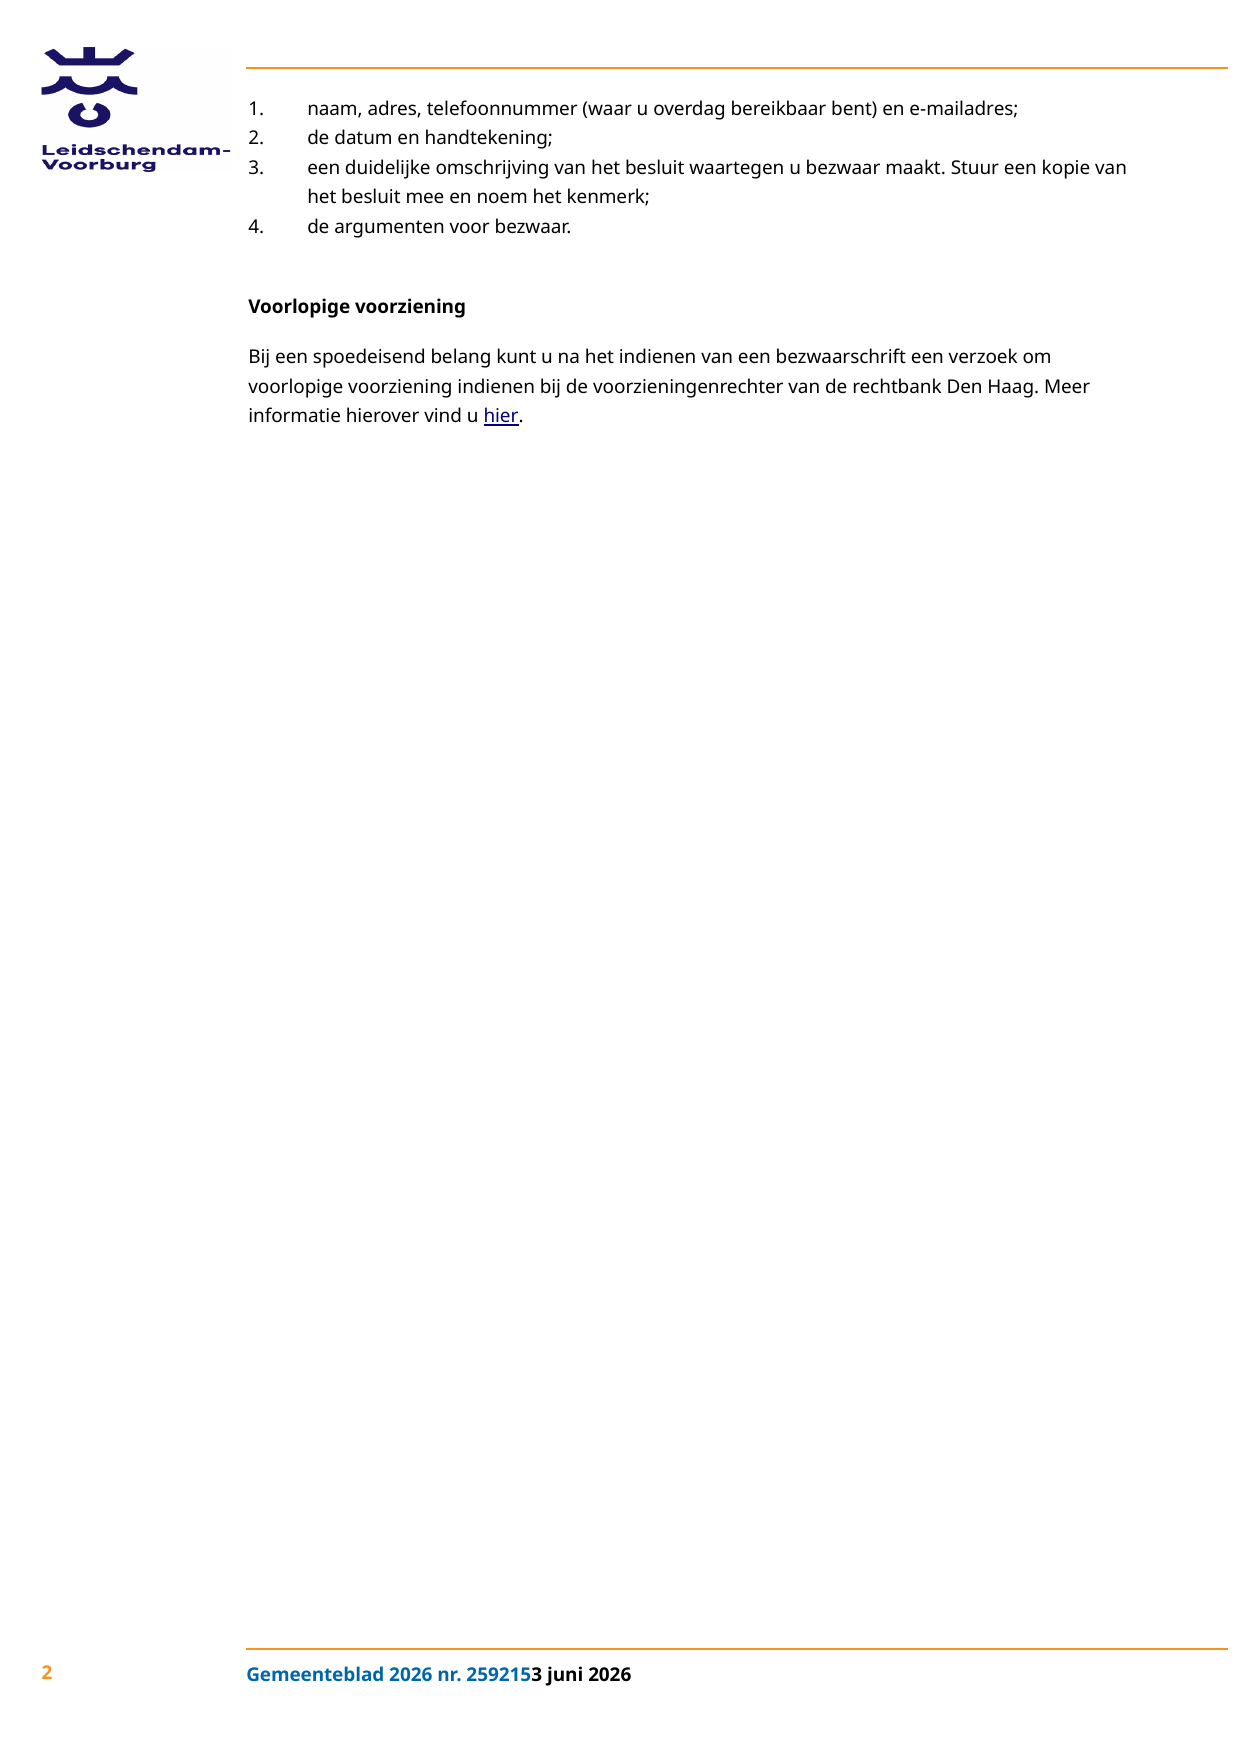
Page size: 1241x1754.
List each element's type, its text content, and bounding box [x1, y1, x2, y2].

text Voorlopige voorziening [248, 293, 1152, 319]
list de datum en handtekening; [248, 124, 1152, 150]
list naam, adres, telefoonnummer (waar u overdag bereikbaar bent) en e-mailadres; [248, 95, 1152, 121]
list de argumenten voor bezwaar. [248, 213, 1152, 239]
text Bij een spoedeisend belang kunt u na het indienen van een bezwaarschrift een verzoek om voorlopige voorziening indienen bij de voorzieningenrechter van de rechtbank Den Haag. Meer informatie hierover vind u hier. [248, 343, 1152, 428]
list een duidelijke omschrijving van het besluit waartegen u bezwaar maakt. Stuur een kopie van het besluit mee en noem het kenmerk; [248, 154, 1152, 209]
picture [41, 47, 231, 172]
